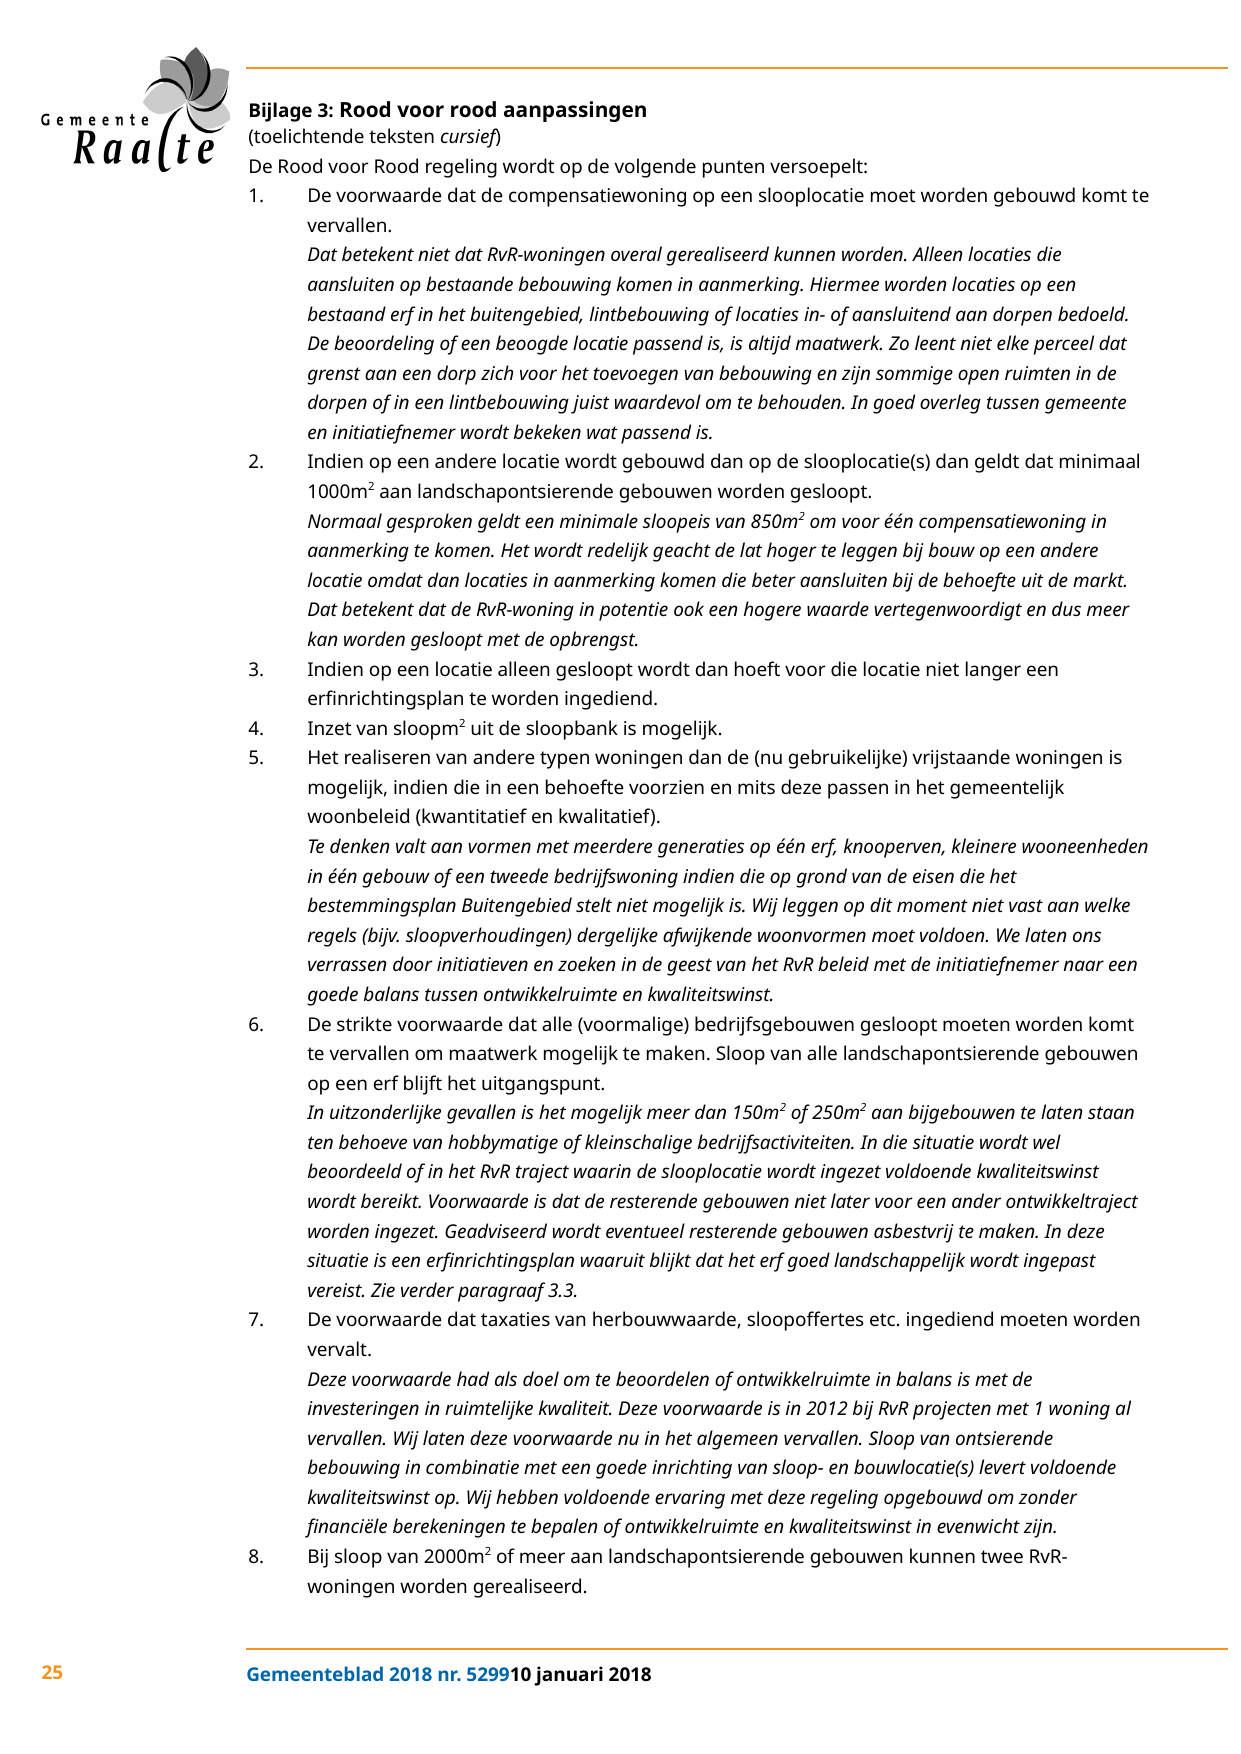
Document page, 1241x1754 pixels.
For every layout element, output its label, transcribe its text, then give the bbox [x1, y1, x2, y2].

list Indien op een locatie alleen gesloopt wordt dan hoeft voor die locatie niet langer een erfinrichtingsplan te worden ingediend. [248, 656, 1152, 711]
list Dat betekent dat de RvR-woning in potentie ook een hogere waarde vertegenwoordigt en dus meer kan worden gesloopt met de opbrengst. [248, 597, 1152, 652]
list Het realiseren van andere typen woningen dan de (nu gebruikelijke) vrijstaande woningen is mogelijk, indien die in een behoefte voorzien en mits deze passen in het gemeentelijk woonbeleid (kwantitatief en kwalitatief). [248, 744, 1152, 829]
list Bij sloop van 2000m2 of meer aan landschapontsierende gebouwen kunnen twee RvR-woningen worden gerealiseerd. [248, 1543, 1152, 1599]
text De Rood voor Rood regeling wordt op de volgende punten versoepelt: [248, 153, 1152, 179]
list De voorwaarde dat taxaties van herbouwwaarde, sloopoffertes etc. ingediend moeten worden vervalt. [248, 1307, 1152, 1362]
list De voorwaarde dat de compensatiewoning op een slooplocatie moet worden gebouwd komt te vervallen. [248, 182, 1152, 238]
text (toelichtende teksten cursief) [248, 123, 1152, 149]
list Indien op een andere locatie wordt gebouwd dan op de slooplocatie(s) dan geldt dat minimaal 1000m2 aan landschapontsierende gebouwen worden gesloopt. [248, 449, 1152, 504]
list Dat betekent niet dat RvR-woningen overal gerealiseerd kunnen worden. Alleen locaties die aansluiten op bestaande bebouwing komen in aanmerking. Hiermee worden locaties op een bestaand erf in het buitengebied, lintbebouwing of locaties in- of aansluitend aan dorpen bedoeld. De beoordeling of een beoogde locatie passend is, is altijd maatwerk. Zo leent niet elke perceel dat grenst aan een dorp zich voor het toevoegen van bebouwing en zijn sommige open ruimten in de dorpen of in een lintbebouwing juist waardevol om te behouden. In goed overleg tussen gemeente en initiatiefnemer wordt bekeken wat passend is. [248, 242, 1152, 445]
list Deze voorwaarde had als doel om te beoordelen of ontwikkelruimte in balans is met de investeringen in ruimtelijke kwaliteit. Deze voorwaarde is in 2012 bij RvR projecten met 1 woning al vervallen. Wij laten deze voorwaarde nu in het algemeen vervallen. Sloop van ontsierende bebouwing in combinatie met een goede inrichting van sloop- en bouwlocatie(s) levert voldoende kwaliteitswinst op. Wij hebben voldoende ervaring met deze regeling opgebouwd om zonder financiële berekeningen te bepalen of ontwikkelruimte en kwaliteitswinst in evenwicht zijn. [248, 1366, 1152, 1539]
text Bijlage 3: Rood voor rood aanpassingen [248, 95, 1152, 123]
list In uitzonderlijke gevallen is het mogelijk meer dan 150m2 of 250m2 aan bijgebouwen te laten staan ten behoeve van hobbymatige of kleinschalige bedrijfsactiviteiten. In die situatie wordt wel beoordeeld of in het RvR traject waarin de slooplocatie wordt ingezet voldoende kwaliteitswinst wordt bereikt. Voorwaarde is dat de resterende gebouwen niet later voor een ander ontwikkeltraject worden ingezet. Geadviseerd wordt eventueel resterende gebouwen asbestvrij te maken. In deze situatie is een erfinrichtingsplan waaruit blijkt dat het erf goed landschappelijk wordt ingepast vereist. Zie verder paragraaf 3.3. [248, 1099, 1152, 1303]
list Inzet van sloopm2 uit de sloopbank is mogelijk. [248, 715, 1152, 741]
list Normaal gesproken geldt een minimale sloopeis van 850m2 om voor één compensatiewoning in aanmerking te komen. Het wordt redelijk geacht de lat hoger te leggen bij bouw op een andere locatie omdat dan locaties in aanmerking komen die beter aansluiten bij de behoefte uit de markt. [248, 508, 1152, 593]
picture [41, 47, 231, 172]
list De strikte voorwaarde dat alle (voormalige) bedrijfsgebouwen gesloopt moeten worden komt te vervallen om maatwerk mogelijk te maken. Sloop van alle landschapontsierende gebouwen op een erf blijft het uitgangspunt. [248, 1011, 1152, 1096]
list Te denken valt aan vormen met meerdere generaties op één erf, knooperven, kleinere wooneenheden in één gebouw of een tweede bedrijfswoning indien die op grond van de eisen die het bestemmingsplan Buitengebied stelt niet mogelijk is. Wij leggen op dit moment niet vast aan welke regels (bijv. sloopverhoudingen) dergelijke afwijkende woonvormen moet voldoen. We laten ons verrassen door initiatieven en zoeken in de geest van het RvR beleid met de initiatiefnemer naar een goede balans tussen ontwikkelruimte en kwaliteitswinst. [248, 833, 1152, 1007]
